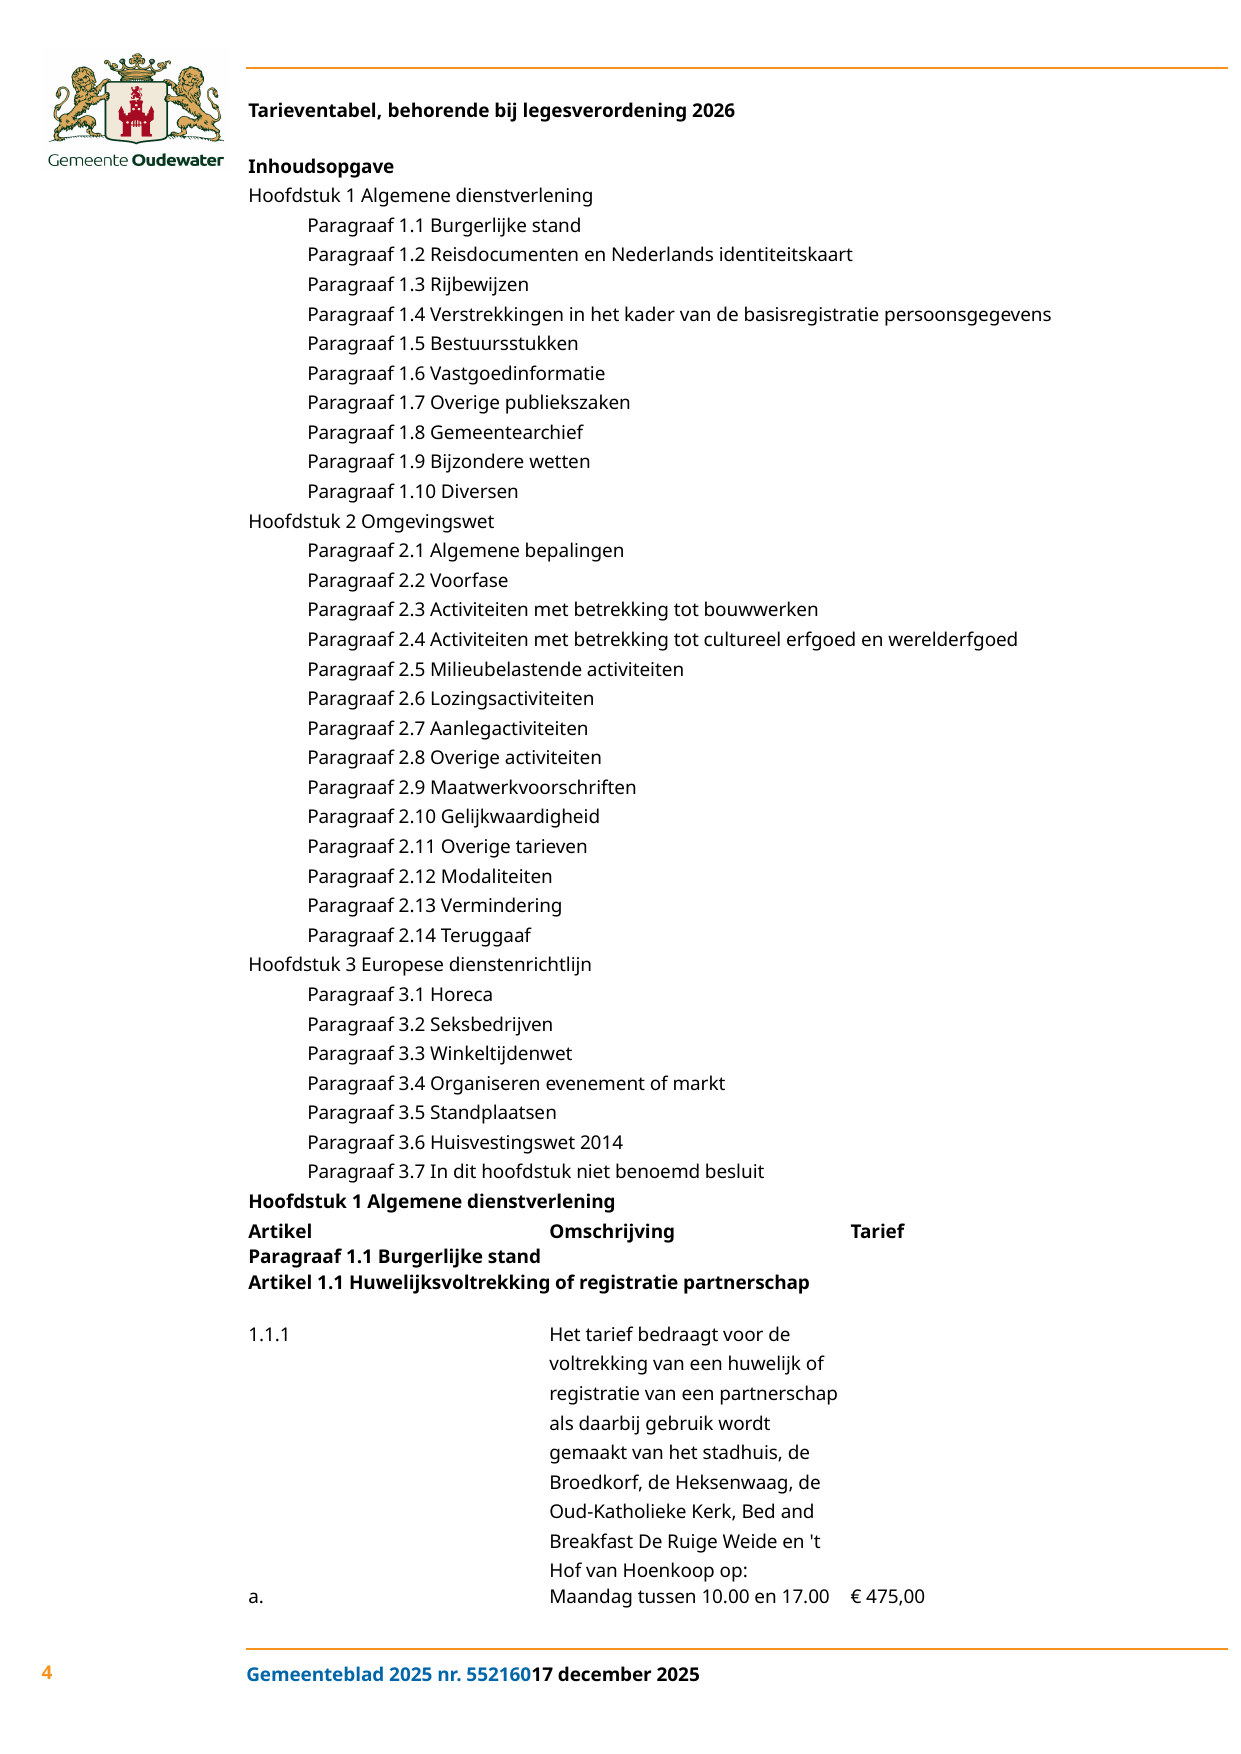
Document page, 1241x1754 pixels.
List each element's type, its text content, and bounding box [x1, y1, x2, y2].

list Paragraaf 1.9 Bijzondere wetten [248, 449, 1152, 474]
table_cell Paragraaf 1.1 Burgerlijke stand [248, 1244, 1152, 1269]
text Hoofdstuk 2 Omgevingswet [248, 508, 1152, 534]
list Paragraaf 3.1 Horeca [248, 981, 1152, 1007]
table_cell [850, 1295, 1152, 1321]
list Paragraaf 2.4 Activiteiten met betrekking tot cultureel erfgoed en werelderfgoed [248, 626, 1152, 652]
table_cell Het tarief bedraagt voor de voltrekking van een huwelijk of registratie van een partnerschap als daarbij gebruik wordt gemaakt van het stadhuis, de Broedkorf, de Heksenwaag, de Oud-Katholieke Kerk, Bed and Breakfast De Ruige Weide en 't Hof van Hoenkoop op: [549, 1321, 850, 1583]
list Paragraaf 3.7 In dit hoofdstuk niet benoemd besluit [248, 1159, 1152, 1184]
list Paragraaf 2.5 Milieubelastende activiteiten [248, 656, 1152, 682]
text Hoofdstuk 1 Algemene dienstverlening [248, 182, 1152, 208]
list Paragraaf 1.8 Gemeentearchief [248, 419, 1152, 445]
list Paragraaf 2.2 Voorfase [248, 567, 1152, 593]
list Paragraaf 1.4 Verstrekkingen in het kader van de basisregistratie persoonsgegevens [248, 301, 1152, 327]
list Paragraaf 3.2 Seksbedrijven [248, 1011, 1152, 1037]
list Paragraaf 1.6 Vastgoedinformatie [248, 360, 1152, 386]
table_cell Artikel 1.1 Huwelijksvoltrekking of registratie partnerschap [248, 1270, 1152, 1295]
list Paragraaf 3.4 Organiseren evenement of markt [248, 1070, 1152, 1096]
list Paragraaf 3.5 Standplaatsen [248, 1099, 1152, 1125]
list Paragraaf 1.10 Diversen [248, 478, 1152, 504]
table_cell a. [248, 1583, 549, 1609]
text Hoofdstuk 3 Europese dienstenrichtlijn [248, 952, 1152, 977]
table_cell 1.1.1 [248, 1321, 549, 1583]
text Inhoudsopgave [248, 153, 1152, 179]
list Paragraaf 2.11 Overige tarieven [248, 833, 1152, 859]
list Paragraaf 2.7 Aanlegactiviteiten [248, 715, 1152, 741]
table_cell Maandag tussen 10.00 en 17.00 [549, 1583, 850, 1609]
list Paragraaf 2.13 Vermindering [248, 892, 1152, 918]
table_header Artikel [248, 1218, 549, 1244]
table_cell [549, 1295, 850, 1321]
table_header Tarief [850, 1218, 1152, 1244]
list Paragraaf 1.2 Reisdocumenten en Nederlands identiteitskaart [248, 242, 1152, 267]
list Paragraaf 2.9 Maatwerkvoorschriften [248, 774, 1152, 800]
list Paragraaf 3.3 Winkeltijdenwet [248, 1040, 1152, 1066]
table_header Omschrijving [549, 1218, 850, 1244]
list Paragraaf 2.12 Modaliteiten [248, 863, 1152, 889]
list Paragraaf 1.3 Rijbewijzen [248, 271, 1152, 297]
list Paragraaf 2.10 Gelijkwaardigheid [248, 804, 1152, 829]
list Paragraaf 2.3 Activiteiten met betrekking tot bouwwerken [248, 597, 1152, 622]
list Paragraaf 2.6 Lozingsactiviteiten [248, 685, 1152, 711]
table_cell € 475,00 [850, 1583, 1152, 1609]
picture [41, 47, 231, 172]
table_cell [850, 1321, 1152, 1583]
list Paragraaf 1.5 Bestuursstukken [248, 330, 1152, 356]
list Paragraaf 1.7 Overige publiekszaken [248, 389, 1152, 415]
list Paragraaf 2.1 Algemene bepalingen [248, 537, 1152, 563]
text Hoofdstuk 1 Algemene dienstverlening [248, 1188, 1152, 1214]
list Paragraaf 1.1 Burgerlijke stand [248, 212, 1152, 238]
list Paragraaf 3.6 Huisvestingswet 2014 [248, 1129, 1152, 1155]
list Paragraaf 2.14 Teruggaaf [248, 922, 1152, 948]
text Tarieventabel, behorende bij legesverordening 2026 [248, 95, 1152, 123]
list Paragraaf 2.8 Overige activiteiten [248, 744, 1152, 770]
table_cell [248, 1295, 549, 1321]
